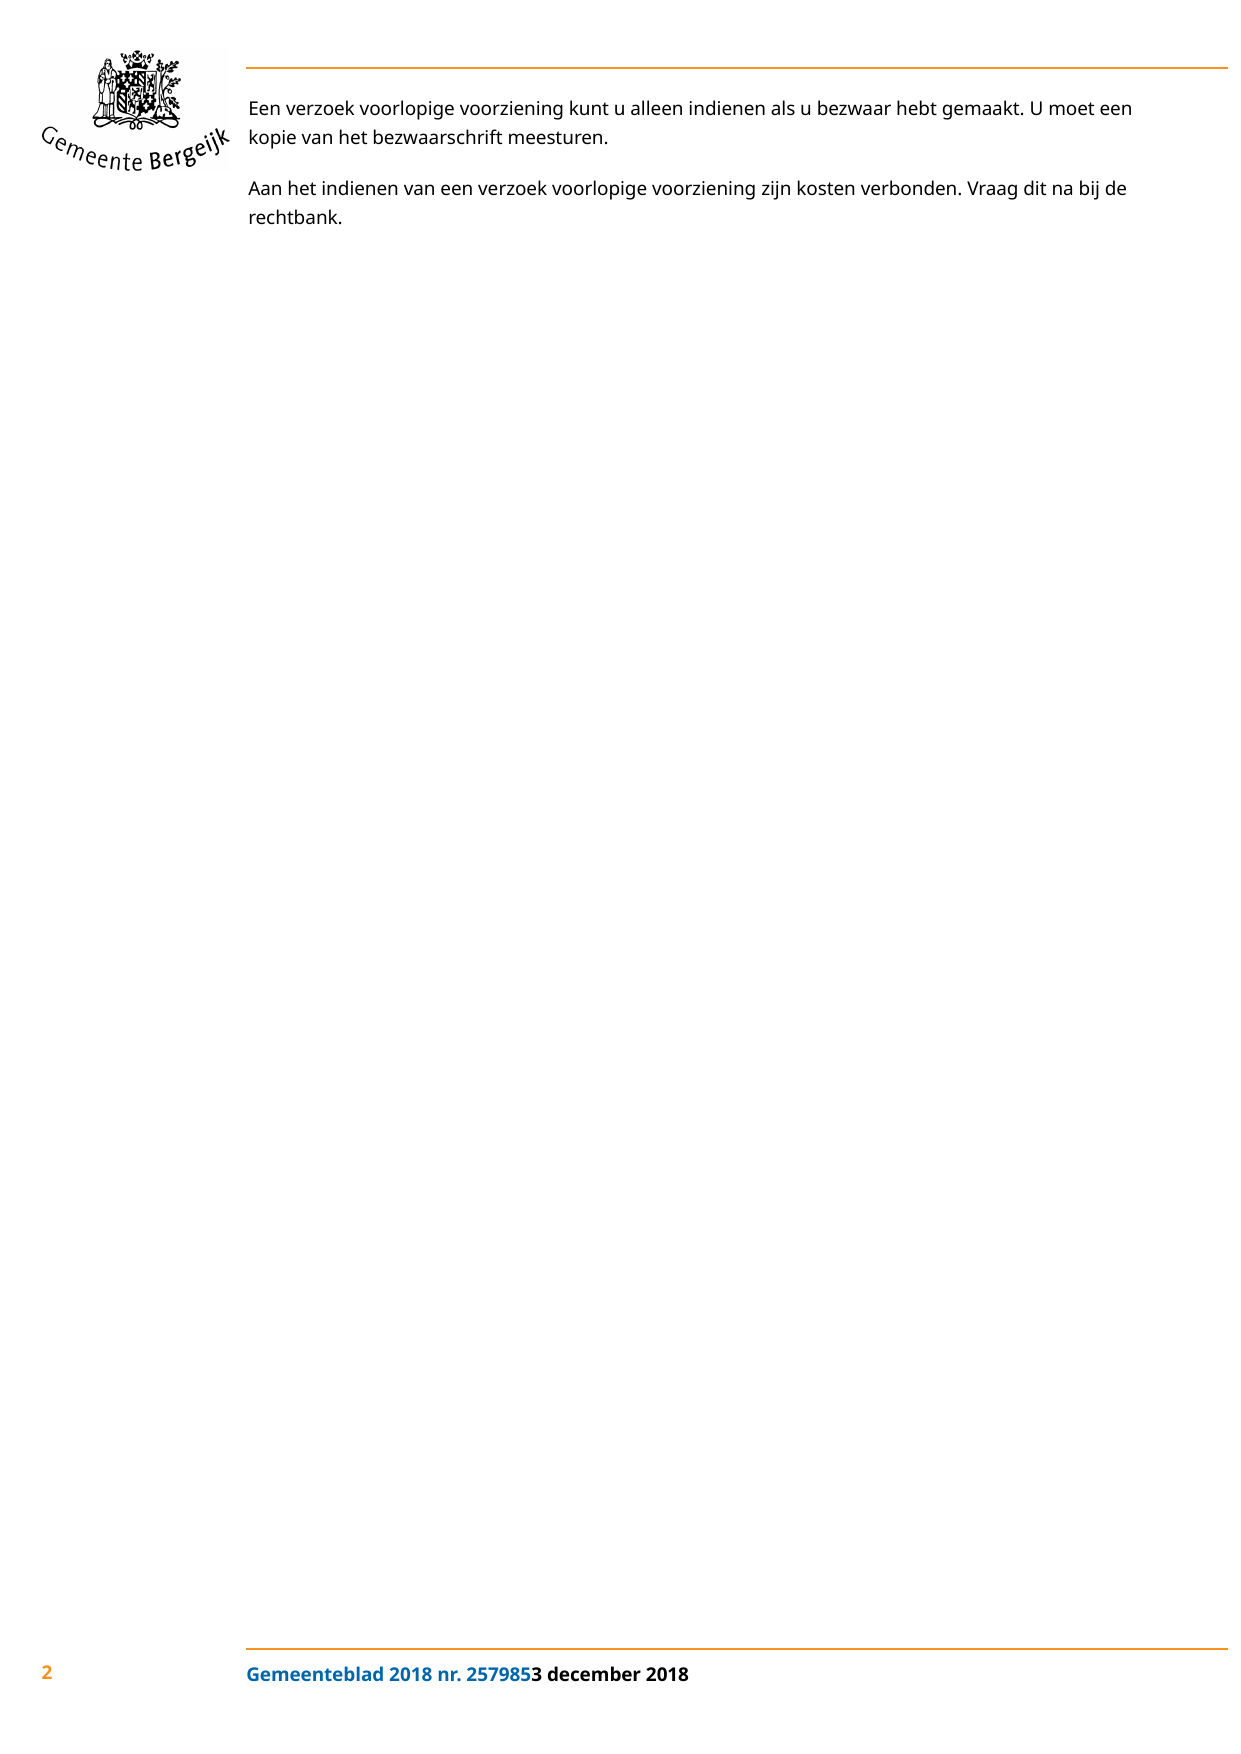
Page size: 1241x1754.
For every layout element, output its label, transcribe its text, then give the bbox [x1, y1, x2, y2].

picture [41, 47, 231, 172]
text Een verzoek voorlopige voorziening kunt u alleen indienen als u bezwaar hebt gemaakt. U moet een kopie van het bezwaarschrift meesturen. [248, 95, 1152, 150]
text Aan het indienen van een verzoek voorlopige voorziening zijn kosten verbonden. Vraag dit na bij de rechtbank. [248, 175, 1152, 230]
